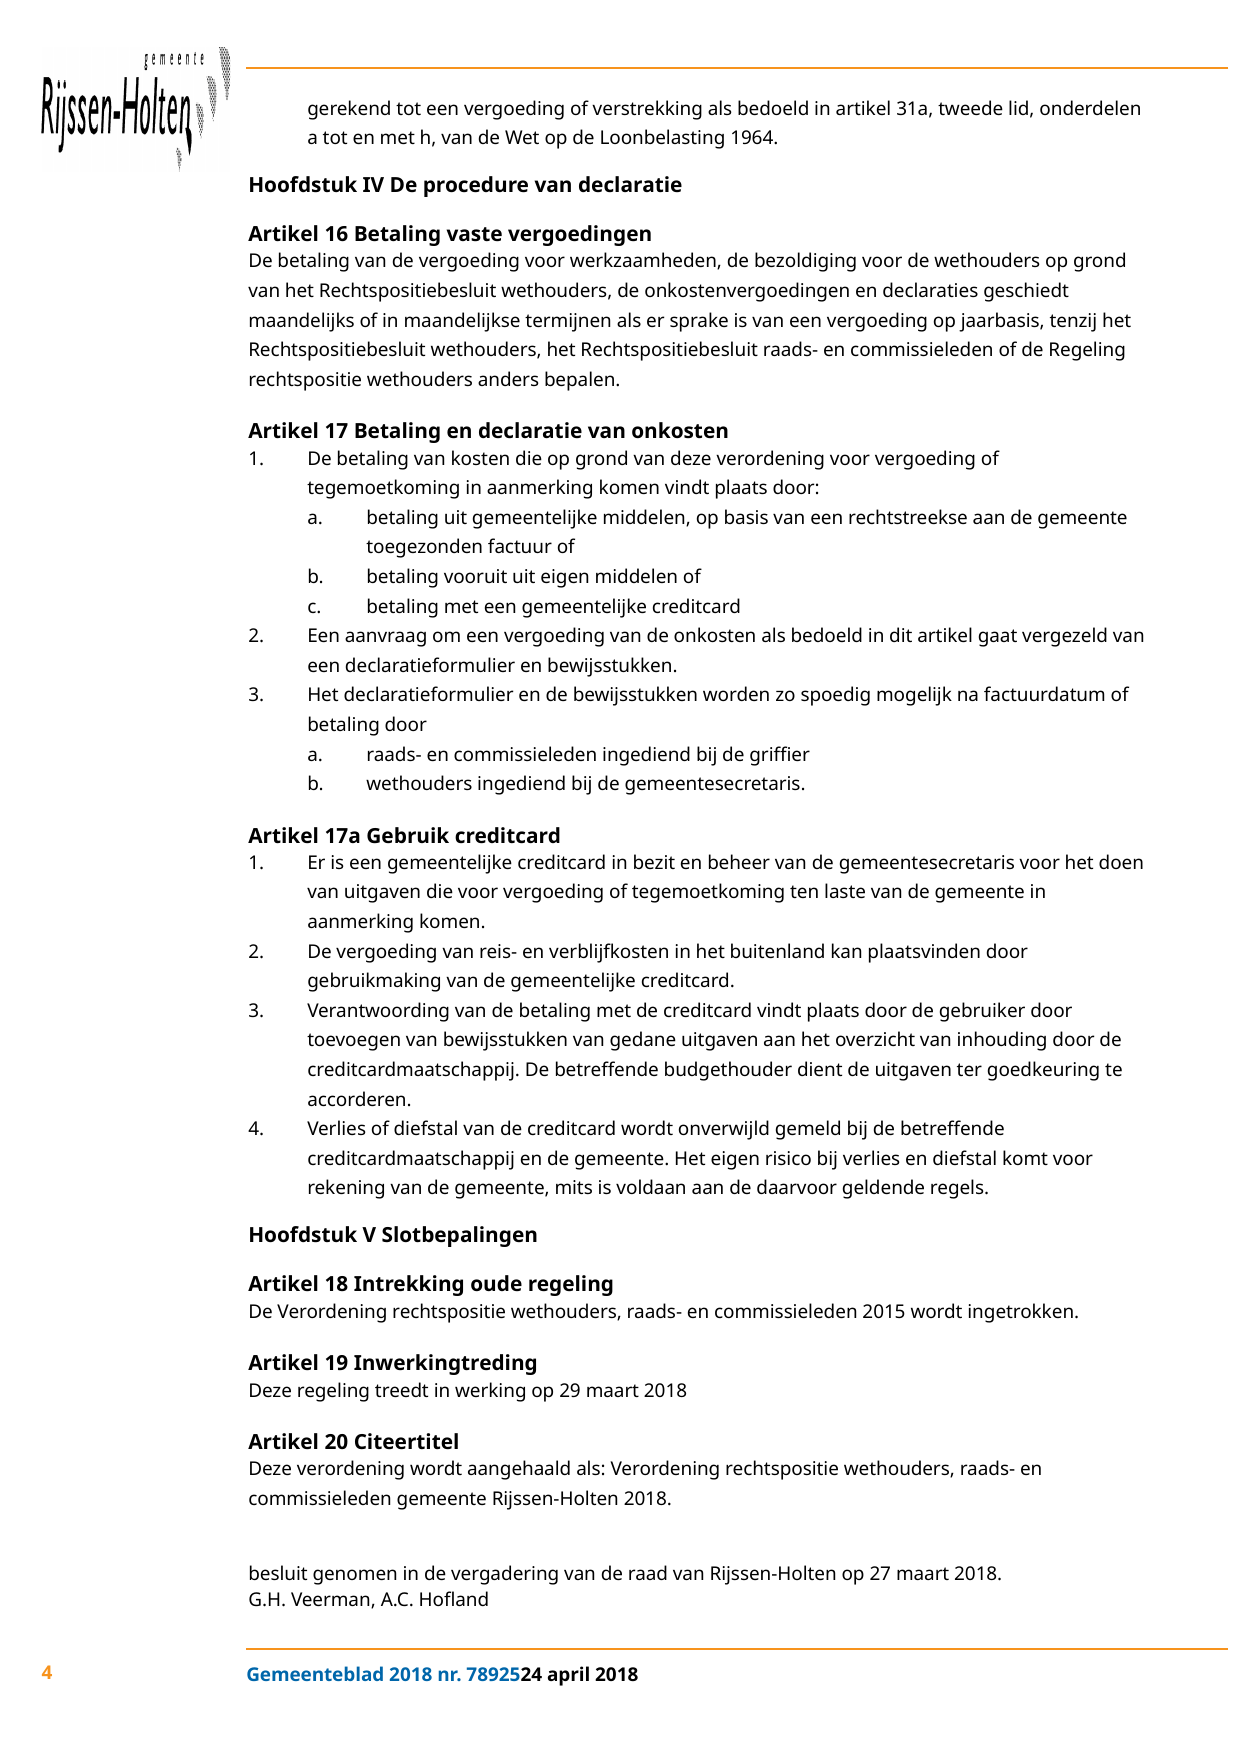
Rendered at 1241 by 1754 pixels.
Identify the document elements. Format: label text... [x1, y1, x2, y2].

list Een aanvraag om een vergoeding van de onkosten als bedoeld in dit artikel gaat vergezeld van een declaratieformulier en bewijsstukken. [248, 622, 1152, 678]
text Artikel 17a Gebruik creditcard [248, 821, 1152, 849]
list betaling vooruit uit eigen middelen of [307, 563, 1152, 589]
text Deze regeling treedt in werking op 29 maart 2018 [248, 1377, 1152, 1402]
list Er is een gemeentelijke creditcard in bezit en beheer van de gemeentesecretaris voor het doen van uitgaven die voor vergoeding of tegemoetkoming ten laste van de gemeente in aanmerking komen. [248, 849, 1152, 934]
list betaling uit gemeentelijke middelen, op basis van een rechtstreekse aan de gemeente toegezonden factuur of [307, 504, 1152, 559]
list raads- en commissieleden ingediend bij de griffier [307, 741, 1152, 766]
text G.H. Veerman, A.C. Hofland [248, 1586, 1152, 1612]
list Verantwoording van de betaling met de creditcard vindt plaats door de gebruiker door toevoegen van bewijsstukken van gedane uitgaven aan het overzicht van inhouding door de creditcardmaatschappij. De betreffende budgethouder dient de uitgaven ter goedkeuring te accorderen. [248, 997, 1152, 1112]
text besluit genomen in de vergadering van de raad van Rijssen-Holten op 27 maart 2018. [248, 1560, 1152, 1586]
text Artikel 20 Citeertitel [248, 1427, 1152, 1456]
text Artikel 18 Intrekking oude regeling [248, 1269, 1152, 1298]
text Artikel 19 Inwerkingtreding [248, 1348, 1152, 1377]
list wethouders ingediend bij de gemeentesecretaris. [307, 770, 1152, 796]
list Verlies of diefstal van de creditcard wordt onverwijld gemeld bij de betreffende creditcardmaatschappij en de gemeente. Het eigen risico bij verlies en diefstal komt voor rekening van de gemeente, mits is voldaan aan de daarvoor geldende regels. [248, 1115, 1152, 1200]
text De betaling van de vergoeding voor werkzaamheden, de bezoldiging voor de wethouders op grond van het Rechtspositiebesluit wethouders, de onkostenvergoedingen en declaraties geschiedt maandelijks of in maandelijkse termijnen als er sprake is van een vergoeding op jaarbasis, tenzij het Rechtspositiebesluit wethouders, het Rechtspositiebesluit raads- en commissieleden of de Regeling rechtspositie wethouders anders bepalen. [248, 248, 1152, 392]
picture [41, 47, 231, 172]
list Het declaratieformulier en de bewijsstukken worden zo spoedig mogelijk na factuurdatum of betaling door [248, 682, 1152, 737]
text Artikel 16 Betaling vaste vergoedingen [248, 219, 1152, 248]
text Deze verordening wordt aangehaald als: Verordening rechtspositie wethouders, raads- en commissieleden gemeente Rijssen-Holten 2018. [248, 1456, 1152, 1511]
list De betaling van kosten die op grond van deze verordening voor vergoeding of tegemoetkoming in aanmerking komen vindt plaats door: [248, 445, 1152, 500]
list gerekend tot een vergoeding of verstrekking als bedoeld in artikel 31a, tweede lid, onderdelen a tot en met h, van de Wet op de Loonbelasting 1964. [248, 95, 1152, 150]
list betaling met een gemeentelijke creditcard [307, 593, 1152, 618]
text Artikel 17 Betaling en declaratie van onkosten [248, 416, 1152, 445]
text Hoofdstuk IV De procedure van declaratie [248, 170, 1152, 198]
text Hoofdstuk V Slotbepalingen [248, 1220, 1152, 1249]
list De vergoeding van reis- en verblijfkosten in het buitenland kan plaatsvinden door gebruikmaking van de gemeentelijke creditcard. [248, 938, 1152, 993]
text De Verordening rechtspositie wethouders, raads- en commissieleden 2015 wordt ingetrokken. [248, 1298, 1152, 1324]
